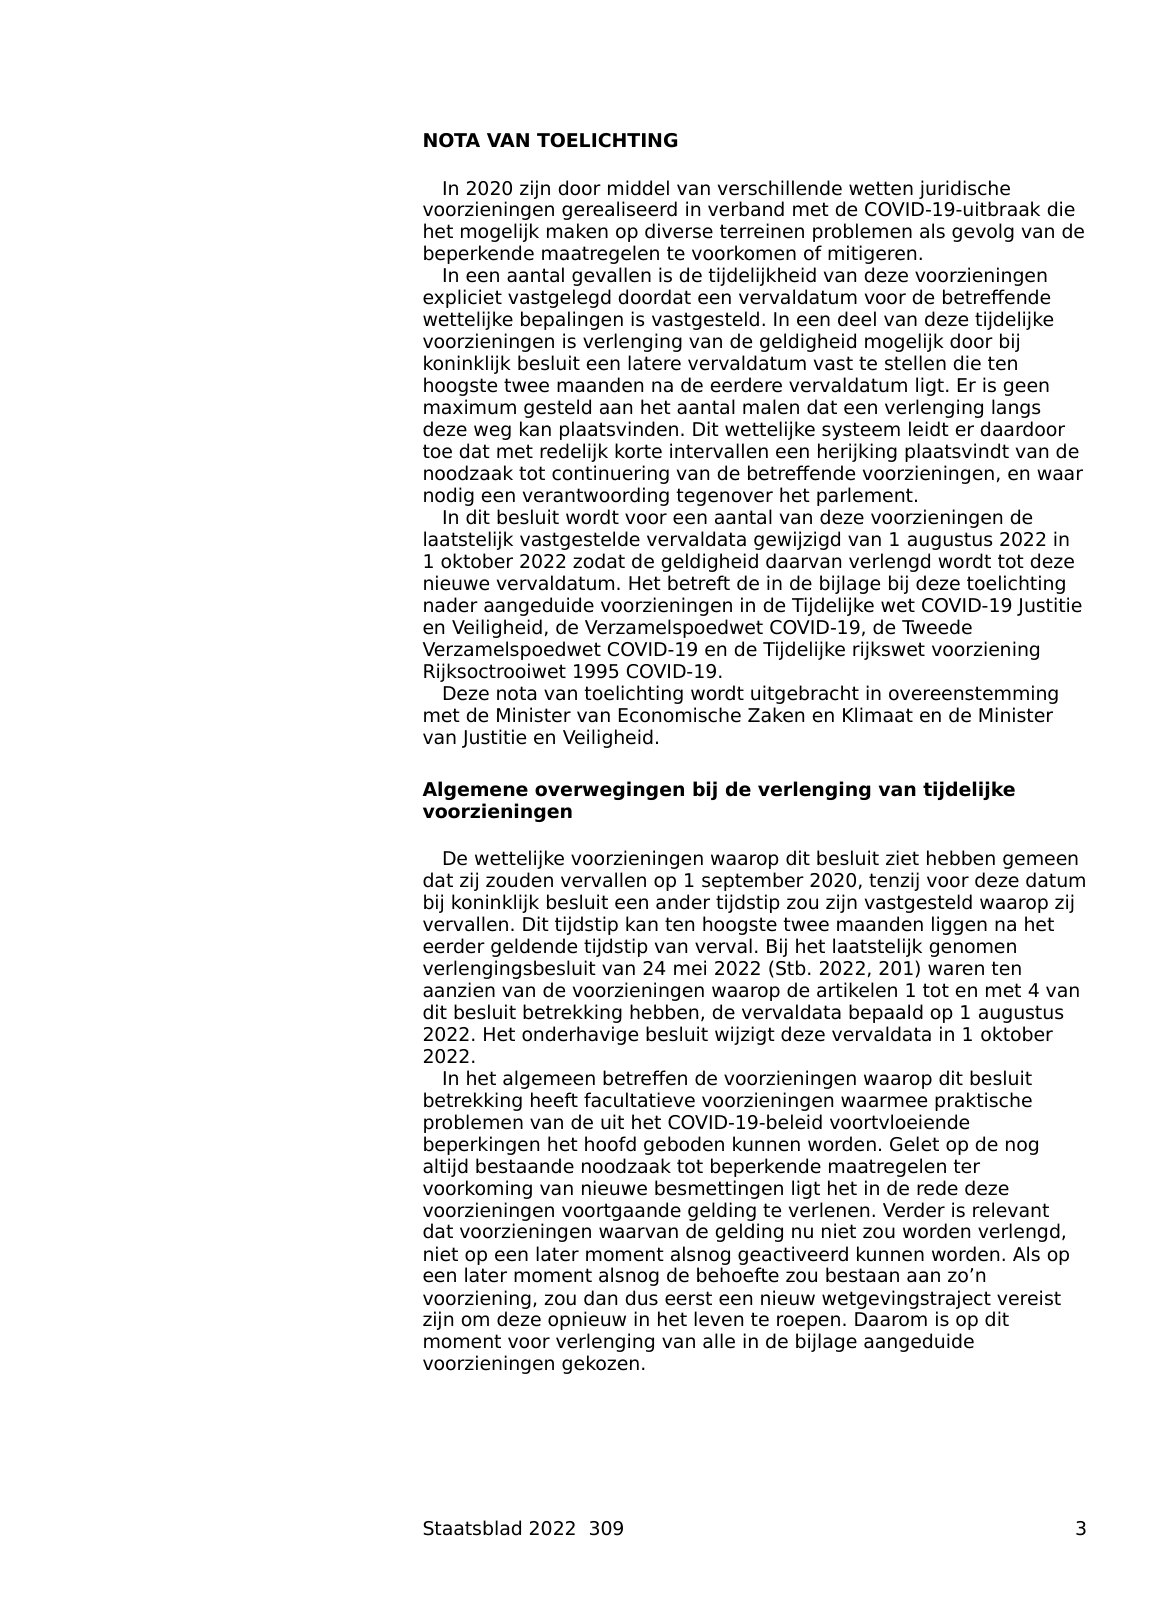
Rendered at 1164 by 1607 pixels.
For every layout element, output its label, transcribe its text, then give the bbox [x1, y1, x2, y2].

text In het algemeen betreffen de voorzieningen waarop dit besluit betrekking heeft facultatieve voorzieningen waarmee praktische problemen van de uit het COVID-19-beleid voortvloeiende beperkingen het hoofd geboden kunnen worden. Gelet op de nog altijd bestaande noodzaak tot beperkende maatregelen ter voorkoming van nieuwe besmettingen ligt het in de rede deze voorzieningen voortgaande gelding te verlenen. Verder is relevant dat voorzieningen waarvan de gelding nu niet zou worden verlengd, niet op een later moment alsnog geactiveerd kunnen worden. Als op een later moment alsnog de behoefte zou bestaan aan zo’n voorziening, zou dan dus eerst een nieuw wetgevingstraject vereist zijn om deze opnieuw in het leven te roepen. Daarom is op dit moment voor verlenging van alle in de bijlage aangeduide voorzieningen gekozen. [422, 1068, 1087, 1375]
text In 2020 zijn door middel van verschillende wetten juridische voorzieningen gerealiseerd in verband met de COVID-19-uitbraak die het mogelijk maken op diverse terreinen problemen als gevolg van de beperkende maatregelen te voorkomen of mitigeren. [422, 177, 1087, 265]
subtitle NOTA VAN TOELICHTING [422, 130, 1087, 152]
text In dit besluit wordt voor een aantal van deze voorzieningen de laatstelijk vastgestelde vervaldata gewijzigd van 1 augustus 2022 in 1 oktober 2022 zodat de geldigheid daarvan verlengd wordt tot deze nieuwe vervaldatum. Het betreft de in de bijlage bij deze toelichting nader aangeduide voorzieningen in de Tijdelijke wet COVID-19 Justitie en Veiligheid, de Verzamelspoedwet COVID-19, de Tweede Verzamelspoedwet COVID-19 en de Tijdelijke rijkswet voorziening Rijksoctrooiwet 1995 COVID-19. [422, 507, 1087, 683]
text In een aantal gevallen is de tijdelijkheid van deze voorzieningen expliciet vastgelegd doordat een vervaldatum voor de betreffende wettelijke bepalingen is vastgesteld. In een deel van deze tijdelijke voorzieningen is verlenging van de geldigheid mogelijk door bij koninklijk besluit een latere vervaldatum vast te stellen die ten hoogste twee maanden na de eerdere vervaldatum ligt. Er is geen maximum gesteld aan het aantal malen dat een verlenging langs deze weg kan plaatsvinden. Dit wettelijke systeem leidt er daardoor toe dat met redelijk korte intervallen een herijking plaatsvindt van de noodzaak tot continuering van de betreffende voorzieningen, en waar nodig een verantwoording tegenover het parlement. [422, 265, 1087, 507]
text De wettelijke voorzieningen waarop dit besluit ziet hebben gemeen dat zij zouden vervallen op 1 september 2020, tenzij voor deze datum bij koninklijk besluit een ander tijdstip zou zijn vastgesteld waarop zij vervallen. Dit tijdstip kan ten hoogste twee maanden liggen na het eerder geldende tijdstip van verval. Bij het laatstelijk genomen verlengingsbesluit van 24 mei 2022 (Stb. 2022, 201) waren ten aanzien van de voorzieningen waarop de artikelen 1 tot en met 4 van dit besluit betrekking hebben, de vervaldata bepaald op 1 augustus 2022. Het onderhavige besluit wijzigt deze vervaldata in 1 oktober 2022. [422, 848, 1087, 1068]
text Deze nota van toelichting wordt uitgebracht in overeenstemming met de Minister van Economische Zaken en Klimaat en de Minister van Justitie en Veiligheid. [422, 683, 1087, 749]
subtitle Algemene overwegingen bij de verlenging van tijdelijke voorzieningen [422, 779, 1087, 823]
